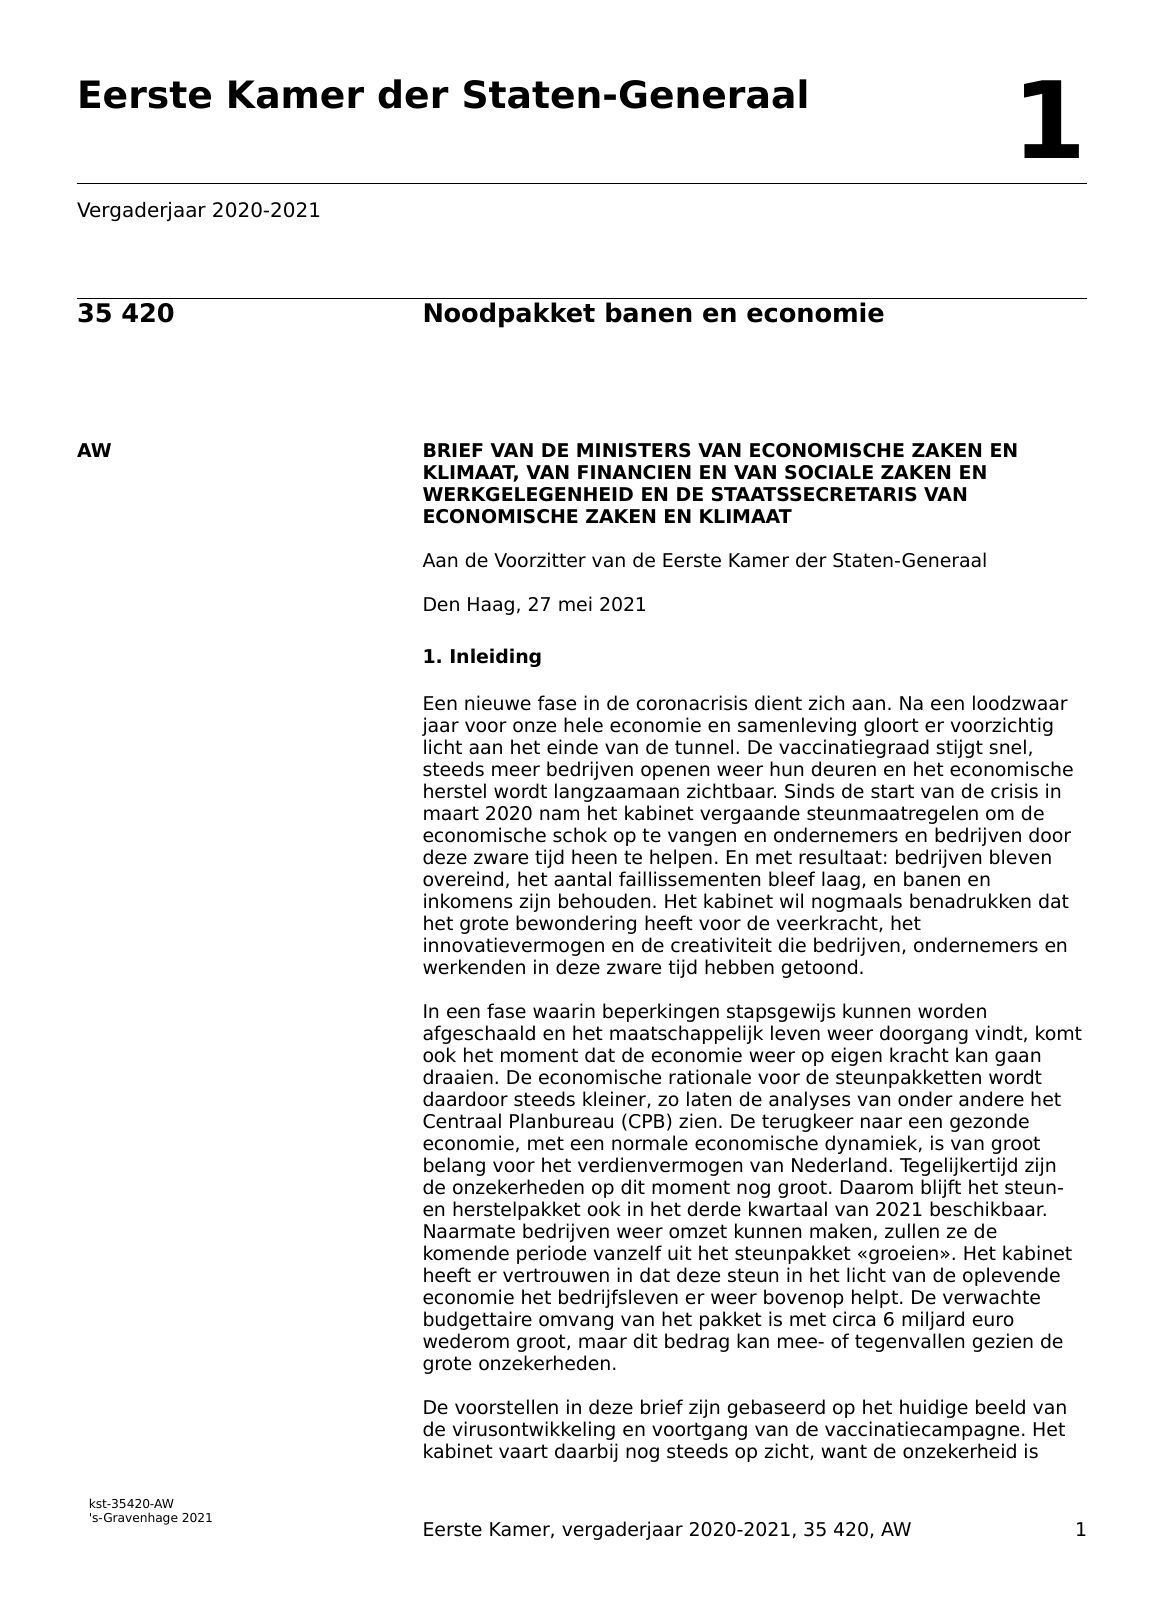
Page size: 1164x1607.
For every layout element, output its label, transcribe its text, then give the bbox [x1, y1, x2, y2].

subtitle 1. Inleiding [422, 646, 1087, 668]
text Aan de Voorzitter van de Eerste Kamer der Staten-Generaal [422, 550, 1087, 572]
text 's-Gravenhage 2021 [88, 1511, 323, 1525]
text Een nieuwe fase in de coronacrisis dient zich aan. Na een loodzwaar jaar voor onze hele economie en samenleving gloort er voorzichtig licht aan het einde van de tunnel. De vaccinatiegraad stijgt snel, steeds meer bedrijven openen weer hun deuren en het economische herstel wordt langzaamaan zichtbaar. Sinds de start van de crisis in maart 2020 nam het kabinet vergaande steunmaatregelen om de economische schok op te vangen en ondernemers en bedrijven door deze zware tijd heen te helpen. En met resultaat: bedrijven bleven overeind, het aantal faillissementen bleef laag, en banen en inkomens zijn behouden. Het kabinet wil nogmaals benadrukken dat het grote bewondering heeft voor de veerkracht, het innovatievermogen en de creativiteit die bedrijven, ondernemers en werkenden in deze zware tijd hebben getoond. [422, 693, 1087, 979]
subtitle AW BRIEF VAN DE MINISTERS VAN ECONOMISCHE ZAKEN EN KLIMAAT, VAN FINANCIEN EN VAN SOCIALE ZAKEN EN WERKGELEGENHEID EN DE STAATSSECRETARIS VAN ECONOMISCHE ZAKEN EN KLIMAAT [77, 440, 1087, 528]
table_header Eerste Kamer der Staten-Generaal [77, 59, 886, 183]
text In een fase waarin beperkingen stapsgewijs kunnen worden afgeschaald en het maatschappelijk leven weer doorgang vindt, komt ook het moment dat de economie weer op eigen kracht kan gaan draaien. De economische rationale voor de steunpakketten wordt daardoor steeds kleiner, zo laten de analyses van onder andere het Centraal Planbureau (CPB) zien. De terugkeer naar een gezonde economie, met een normale economische dynamiek, is van groot belang voor het verdienvermogen van Nederland. Tegelijkertijd zijn de onzekerheden op dit moment nog groot. Daarom blijft het steun- en herstelpakket ook in het derde kwartaal van 2021 beschikbaar. Naarmate bedrijven weer omzet kunnen maken, zullen ze de komende periode vanzelf uit het steunpakket «groeien». Het kabinet heeft er vertrouwen in dat deze steun in het licht van de oplevende economie het bedrijfsleven er weer bovenop helpt. De verwachte budgettaire omvang van het pakket is met circa 6 miljard euro wederom groot, maar dit bedrag kan mee- of tegenvallen gezien de grote onzekerheden. [422, 1001, 1087, 1374]
text De voorstellen in deze brief zijn gebaseerd op het huidige beeld van de virusontwikkeling en voortgang van de vaccinatiecampagne. Het kabinet vaart daarbij nog steeds op zicht, want de onzekerheid is [422, 1397, 1087, 1463]
subtitle 35 420 Noodpakket banen en economie [77, 299, 1087, 329]
text Den Haag, 27 mei 2021 [422, 594, 1087, 616]
table_cell Vergaderjaar 2020-2021 [77, 184, 1087, 298]
table_header 1 [886, 59, 1087, 183]
text kst-35420-AW [88, 1497, 323, 1511]
